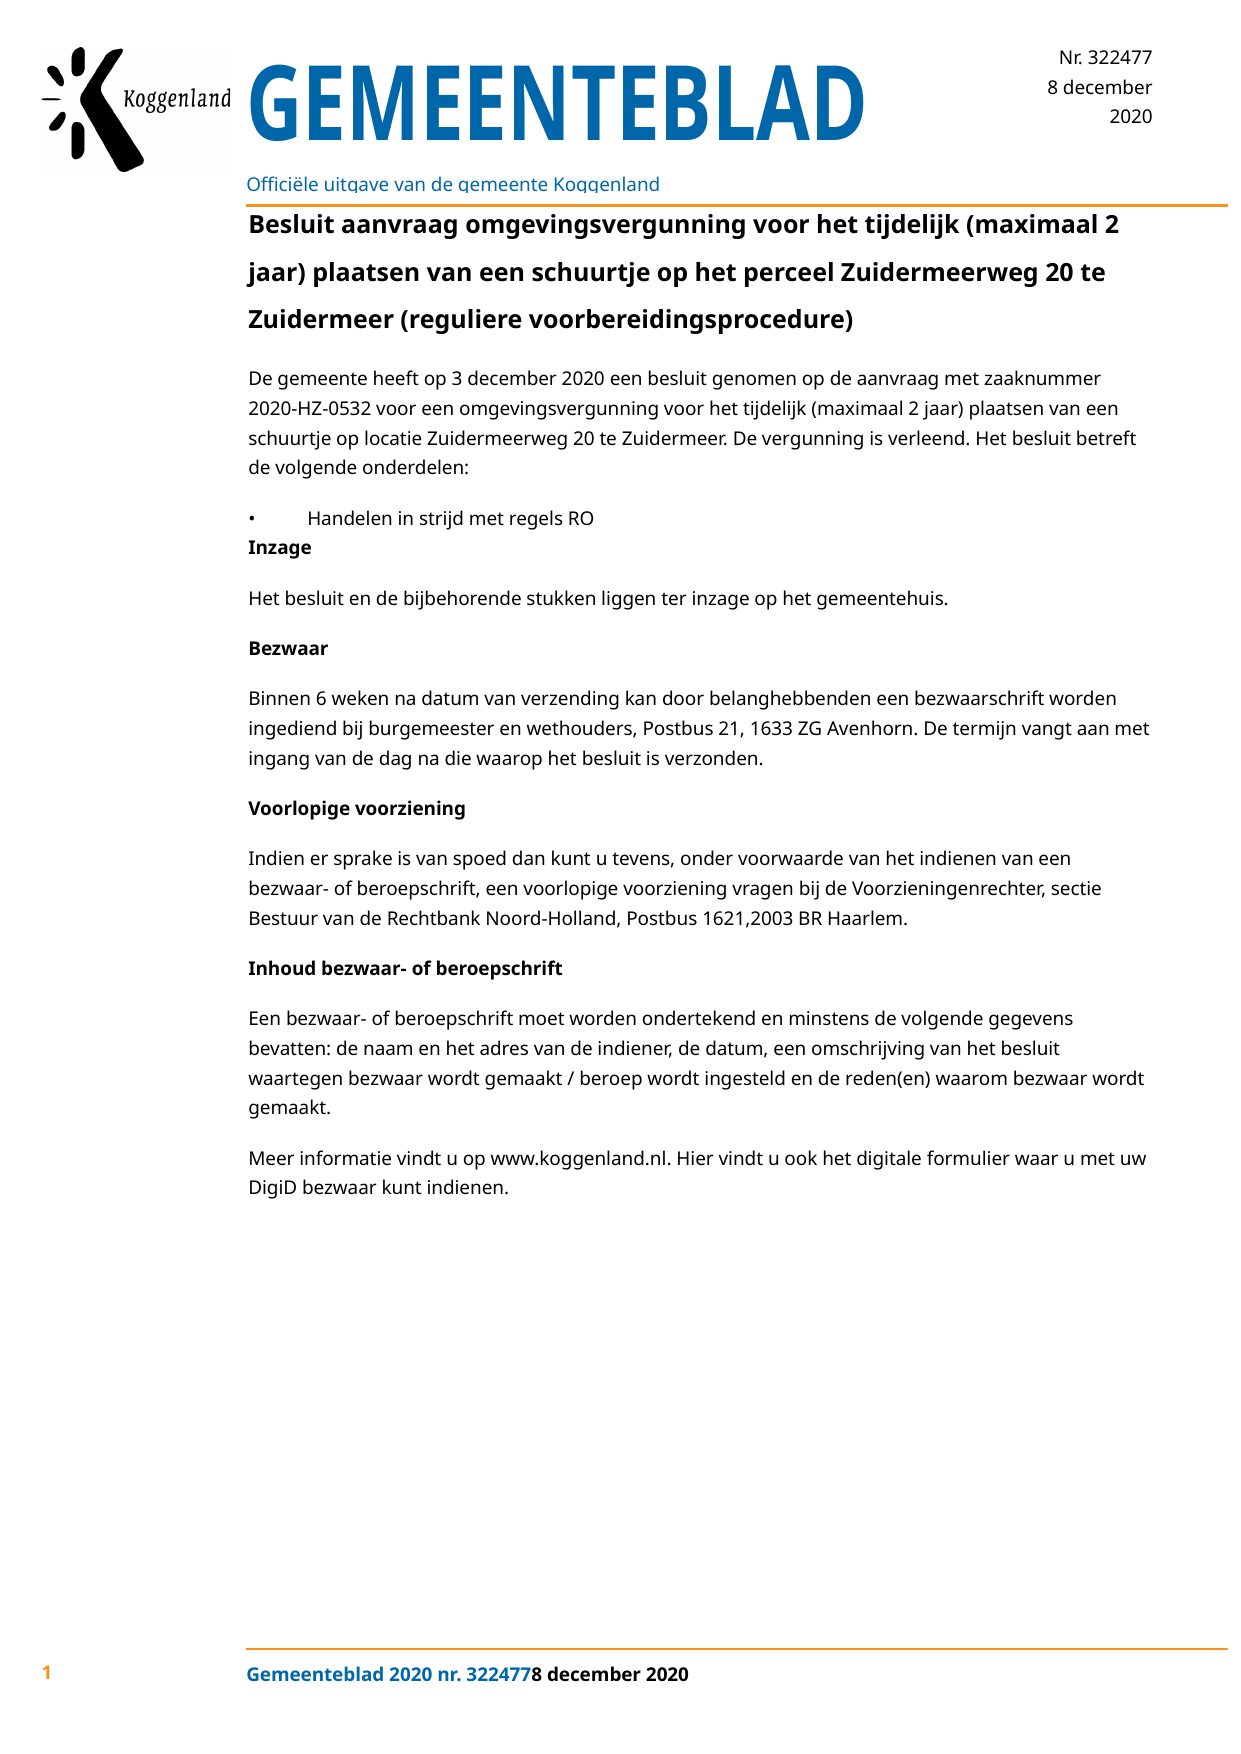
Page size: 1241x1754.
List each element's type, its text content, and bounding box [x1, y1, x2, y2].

text Bezwaar [248, 635, 1152, 661]
text Het besluit en de bijbehorende stukken liggen ter inzage op het gemeentehuis. [248, 585, 1152, 610]
text Binnen 6 weken na datum van verzending kan door belanghebbenden een bezwaarschrift worden ingediend bij burgemeester en wethouders, Postbus 21, 1633 ZG Avenhorn. De termijn vangt aan met ingang van de dag na die waarop het besluit is verzonden. [248, 686, 1152, 770]
text Indien er sprake is van spoed dan kunt u tevens, onder voorwaarde van het indienen van een bezwaar- of beroepschrift, een voorlopige voorziening vragen bij de Voorzieningenrechter, sectie Bestuur van de Rechtbank Noord-Holland, Postbus 1621,2003 BR Haarlem. [248, 846, 1152, 930]
text Inzage [248, 534, 1152, 560]
text Meer informatie vindt u op www.koggenland.nl. Hier vindt u ook het digitale formulier waar u met uw DigiD bezwaar kunt indienen. [248, 1145, 1152, 1200]
text Een bezwaar- of beroepschrift moet worden ondertekend en minstens de volgende gegevens bevatten: de naam en het adres van de indiener, de datum, een omschrijving van het besluit waartegen bezwaar wordt gemaakt / beroep wordt ingesteld en de reden(en) waarom bezwaar wordt gemaakt. [248, 1006, 1152, 1120]
text Besluit aanvraag omgevingsvergunning voor het tijdelijk (maximaal 2 jaar) plaatsen van een schuurtje op het perceel Zuidermeerweg 20 te Zuidermeer (reguliere voorbereidingsprocedure) [248, 207, 1152, 336]
text Voorlopige voorziening [248, 795, 1152, 821]
text De gemeente heeft op 3 december 2020 een besluit genomen op de aanvraag met zaaknummer 2020-HZ-0532 voor een omgevingsvergunning voor het tijdelijk (maximaal 2 jaar) plaatsen van een schuurtje op locatie Zuidermeerweg 20 te Zuidermeer. De vergunning is verleend. Het besluit betreft de volgende onderdelen: [248, 366, 1152, 480]
text Inhoud bezwaar- of beroepschrift [248, 955, 1152, 981]
list Handelen in strijd met regels RO [248, 505, 1152, 530]
picture [41, 47, 231, 172]
